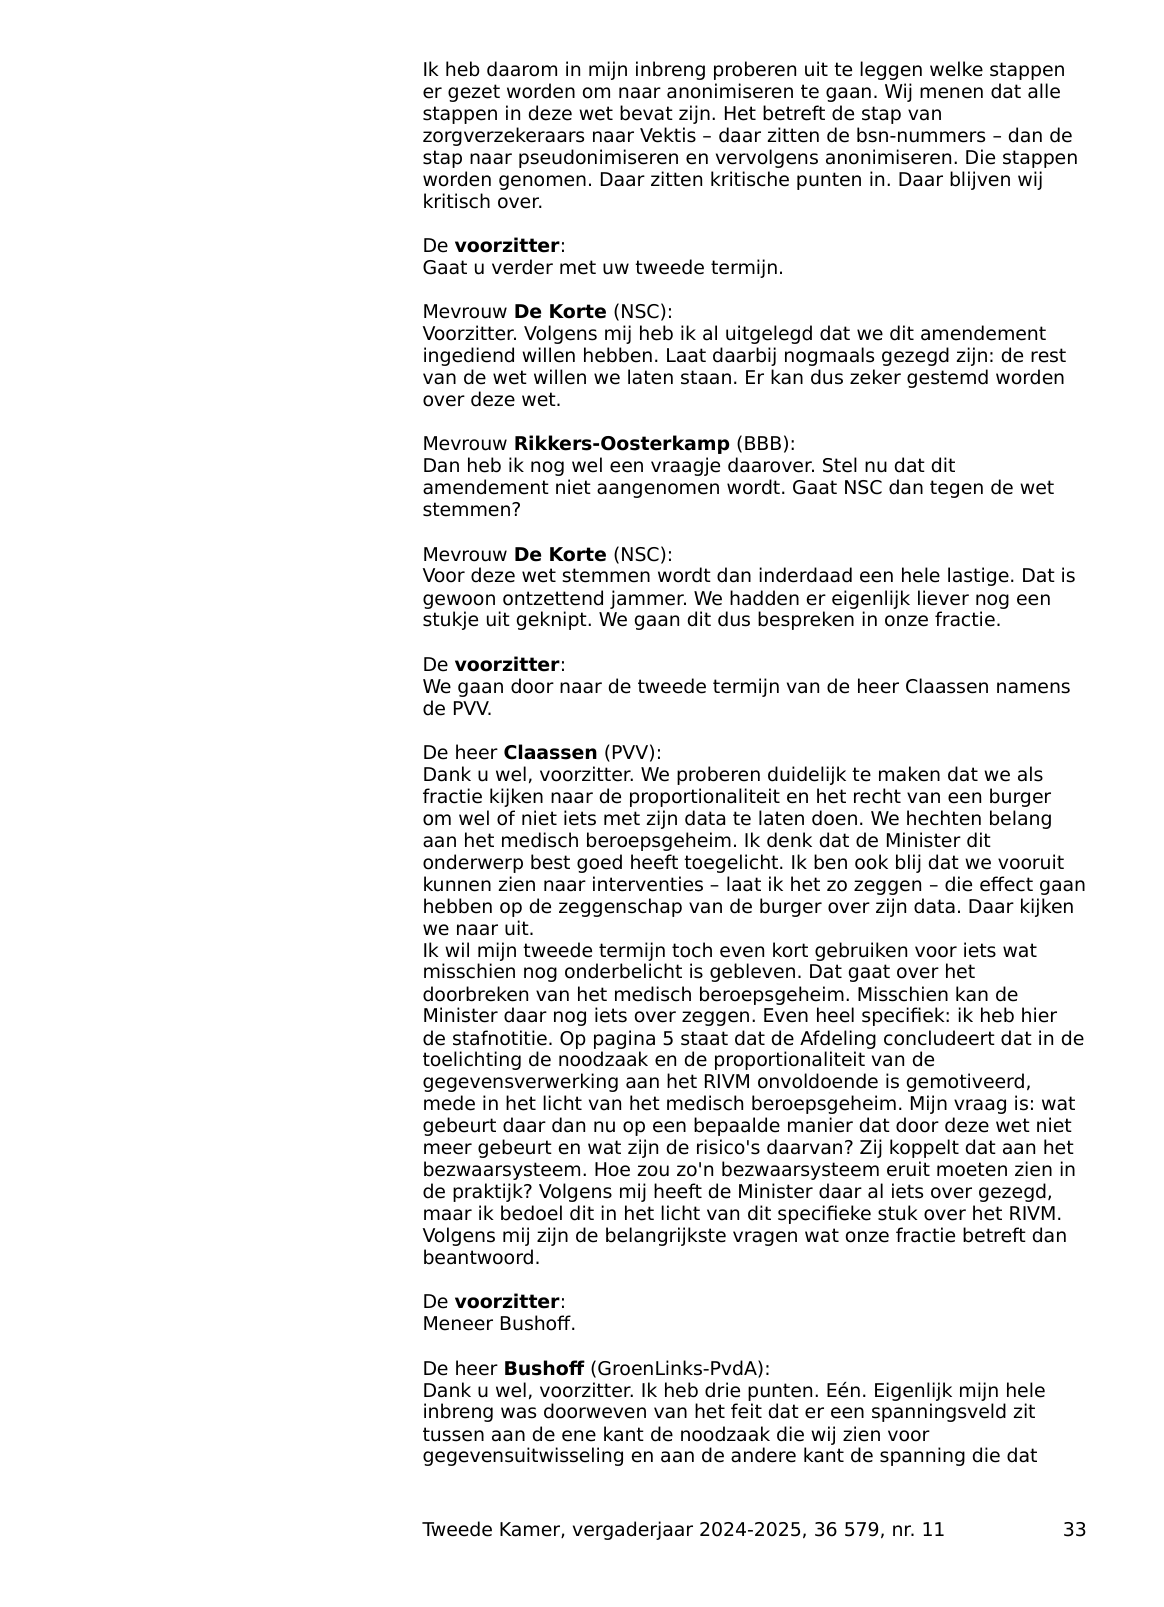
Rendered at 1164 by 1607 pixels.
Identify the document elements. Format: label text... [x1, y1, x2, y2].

text Gaat u verder met uw tweede termijn. [422, 257, 1087, 279]
text Dank u wel, voorzitter. We proberen duidelijk te maken dat we als fractie kijken naar de proportionaliteit en het recht van een burger om wel of niet iets met zijn data te laten doen. We hechten belang aan het medisch beroepsgeheim. Ik denk dat de Minister dit onderwerp best goed heeft toegelicht. Ik ben ook blij dat we vooruit kunnen zien naar interventies – laat ik het zo zeggen – die effect gaan hebben op de zeggenschap van de burger over zijn data. Daar kijken we naar uit. [422, 764, 1087, 939]
text Meneer Bushoff. [422, 1313, 1087, 1335]
text Mevrouw Rikkers-Oosterkamp (BBB): [422, 433, 1087, 455]
text Ik wil mijn tweede termijn toch even kort gebruiken voor iets wat misschien nog onderbelicht is gebleven. Dat gaat over het doorbreken van het medisch beroepsgeheim. Misschien kan de Minister daar nog iets over zeggen. Even heel specifiek: ik heb hier de stafnotitie. Op pagina 5 staat dat de Afdeling concludeert dat in de toelichting de noodzaak en de proportionaliteit van de gegevensverwerking aan het RIVM onvoldoende is gemotiveerd, mede in het licht van het medisch beroepsgeheim. Mijn vraag is: wat gebeurt daar dan nu op een bepaalde manier dat door deze wet niet meer gebeurt en wat zijn de risico's daarvan? Zij koppelt dat aan het bezwaarsysteem. Hoe zou zo'n bezwaarsysteem eruit moeten zien in de praktijk? Volgens mij heeft de Minister daar al iets over gezegd, maar ik bedoel dit in het licht van dit specifieke stuk over het RIVM. Volgens mij zijn de belangrijkste vragen wat onze fractie betreft dan beantwoord. [422, 939, 1087, 1269]
text Dan heb ik nog wel een vraagje daarover. Stel nu dat dit amendement niet aangenomen wordt. Gaat NSC dan tegen de wet stemmen? [422, 455, 1087, 521]
text De voorzitter: [422, 653, 1087, 676]
text De heer Bushoff (GroenLinks-PvdA): [422, 1357, 1087, 1379]
text Dank u wel, voorzitter. Ik heb drie punten. Eén. Eigenlijk mijn hele inbreng was doorweven van het feit dat er een spanningsveld zit tussen aan de ene kant de noodzaak die wij zien voor gegevensuitwisseling en aan de andere kant de spanning die dat [422, 1379, 1087, 1467]
text Ik heb daarom in mijn inbreng proberen uit te leggen welke stappen er gezet worden om naar anonimiseren te gaan. Wij menen dat alle stappen in deze wet bevat zijn. Het betreft de stap van zorgverzekeraars naar Vektis – daar zitten de bsn-nummers – dan de stap naar pseudonimiseren en vervolgens anonimiseren. Die stappen worden genomen. Daar zitten kritische punten in. Daar blijven wij kritisch over. [422, 59, 1087, 213]
text De heer Claassen (PVV): [422, 742, 1087, 764]
text We gaan door naar de tweede termijn van de heer Claassen namens de PVV. [422, 676, 1087, 719]
text Voorzitter. Volgens mij heb ik al uitgelegd dat we dit amendement ingediend willen hebben. Laat daarbij nogmaals gezegd zijn: de rest van de wet willen we laten staan. Er kan dus zeker gestemd worden over deze wet. [422, 323, 1087, 411]
text Mevrouw De Korte (NSC): [422, 301, 1087, 323]
text De voorzitter: [422, 1291, 1087, 1313]
text Voor deze wet stemmen wordt dan inderdaad een hele lastige. Dat is gewoon ontzettend jammer. We hadden er eigenlijk liever nog een stukje uit geknipt. We gaan dit dus bespreken in onze fractie. [422, 565, 1087, 631]
text De voorzitter: [422, 235, 1087, 257]
text Mevrouw De Korte (NSC): [422, 543, 1087, 565]
